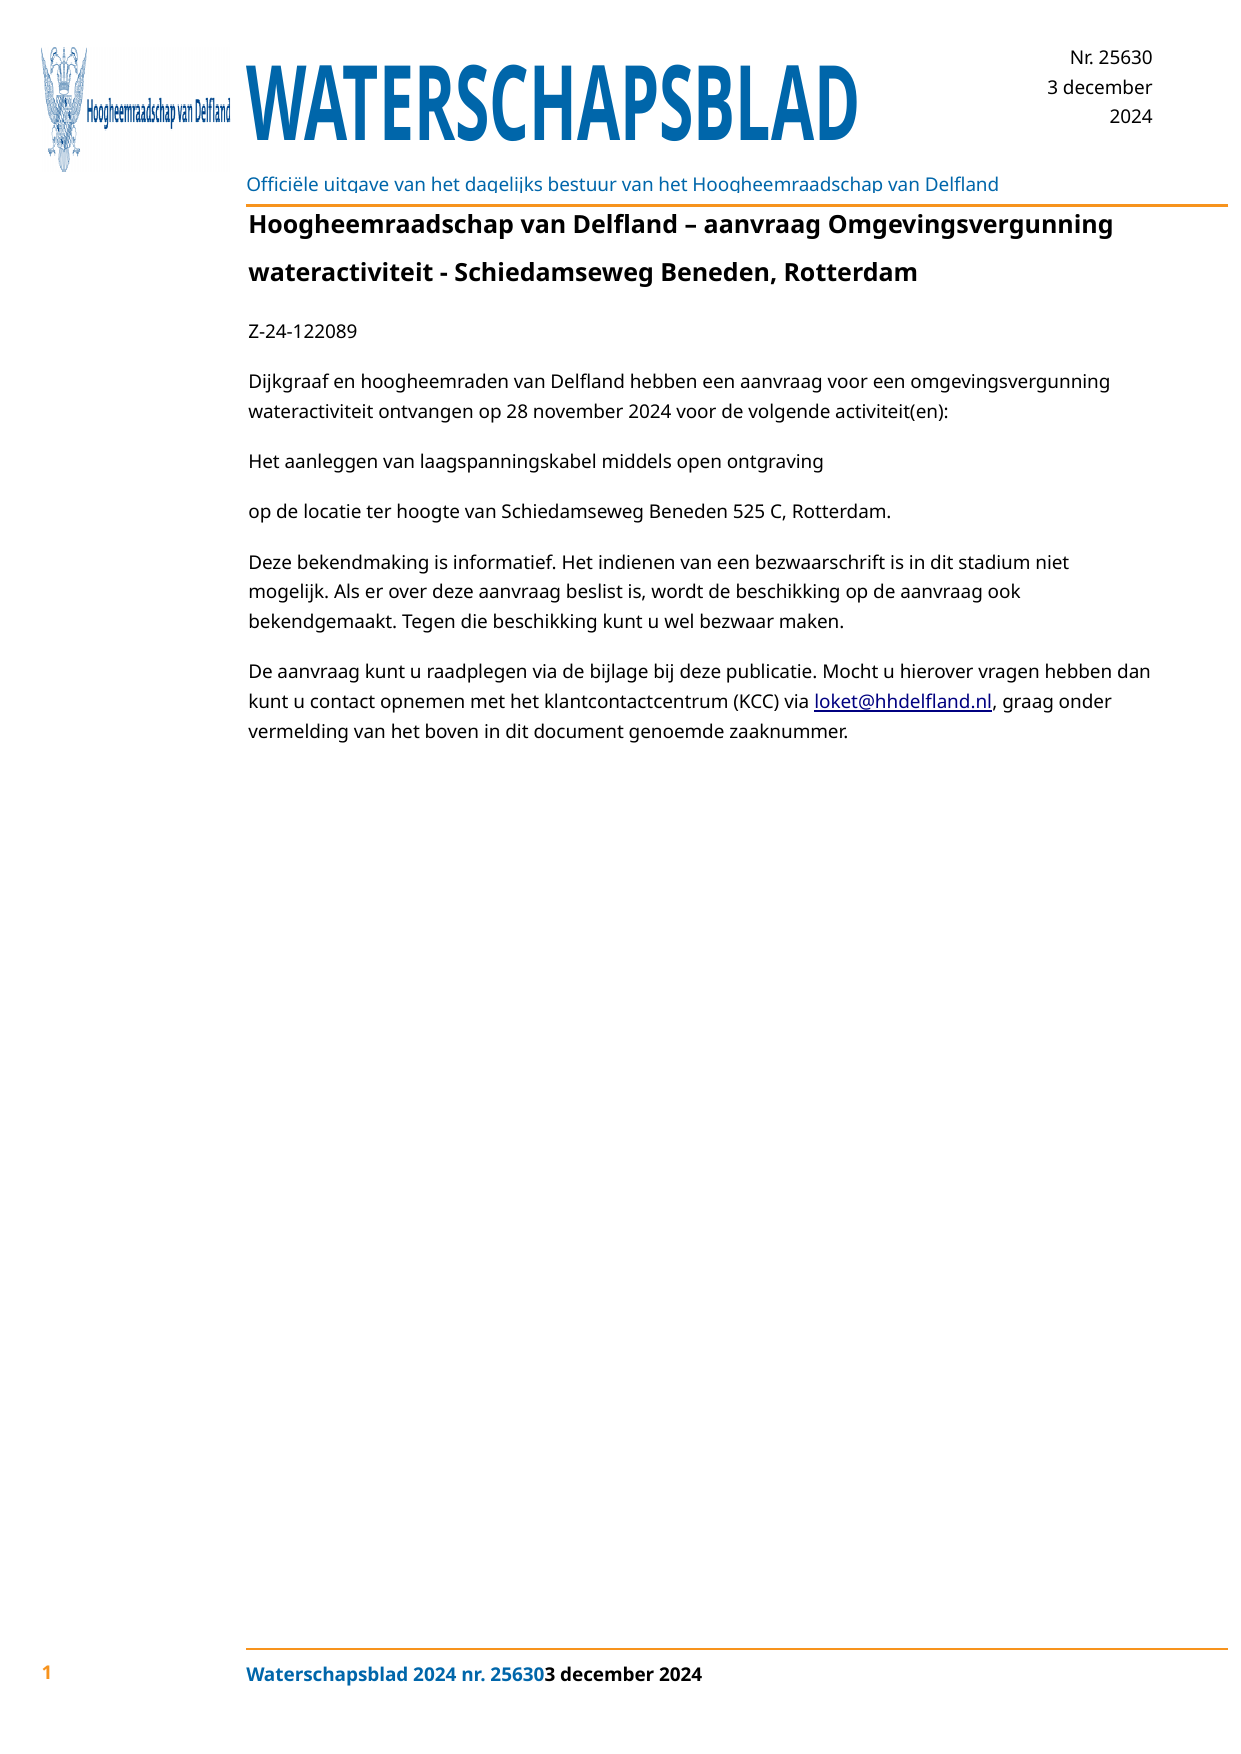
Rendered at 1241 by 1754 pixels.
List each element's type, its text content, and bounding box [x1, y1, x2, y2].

text Dijkgraaf en hoogheemraden van Delfland hebben een aanvraag voor een omgevingsvergunning wateractiviteit ontvangen op 28 november 2024 voor de volgende activiteit(en): [248, 368, 1152, 424]
text Deze bekendmaking is informatief. Het indienen van een bezwaarschrift is in dit stadium niet mogelijk. Als er over deze aanvraag beslist is, wordt de beschikking op de aanvraag ook bekendgemaakt. Tegen die beschikking kunt u wel bezwaar maken. [248, 549, 1152, 634]
picture [41, 47, 231, 172]
text Het aanleggen van laagspanningskabel middels open ontgraving [248, 448, 1152, 474]
text op de locatie ter hoogte van Schiedamseweg Beneden 525 C, Rotterdam. [248, 499, 1152, 524]
text Hoogheemraadschap van Delfland – aanvraag Omgevingsvergunning wateractiviteit - Schiedamseweg Beneden, Rotterdam [248, 207, 1152, 288]
text De aanvraag kunt u raadplegen via de bijlage bij deze publicatie. Mocht u hierover vragen hebben dan kunt u contact opnemen met het klantcontactcentrum (KCC) via loket@hhdelfland.nl, graag onder vermelding van het boven in dit document genoemde zaaknummer. [248, 659, 1152, 744]
text Z-24-122089 [248, 318, 1152, 344]
